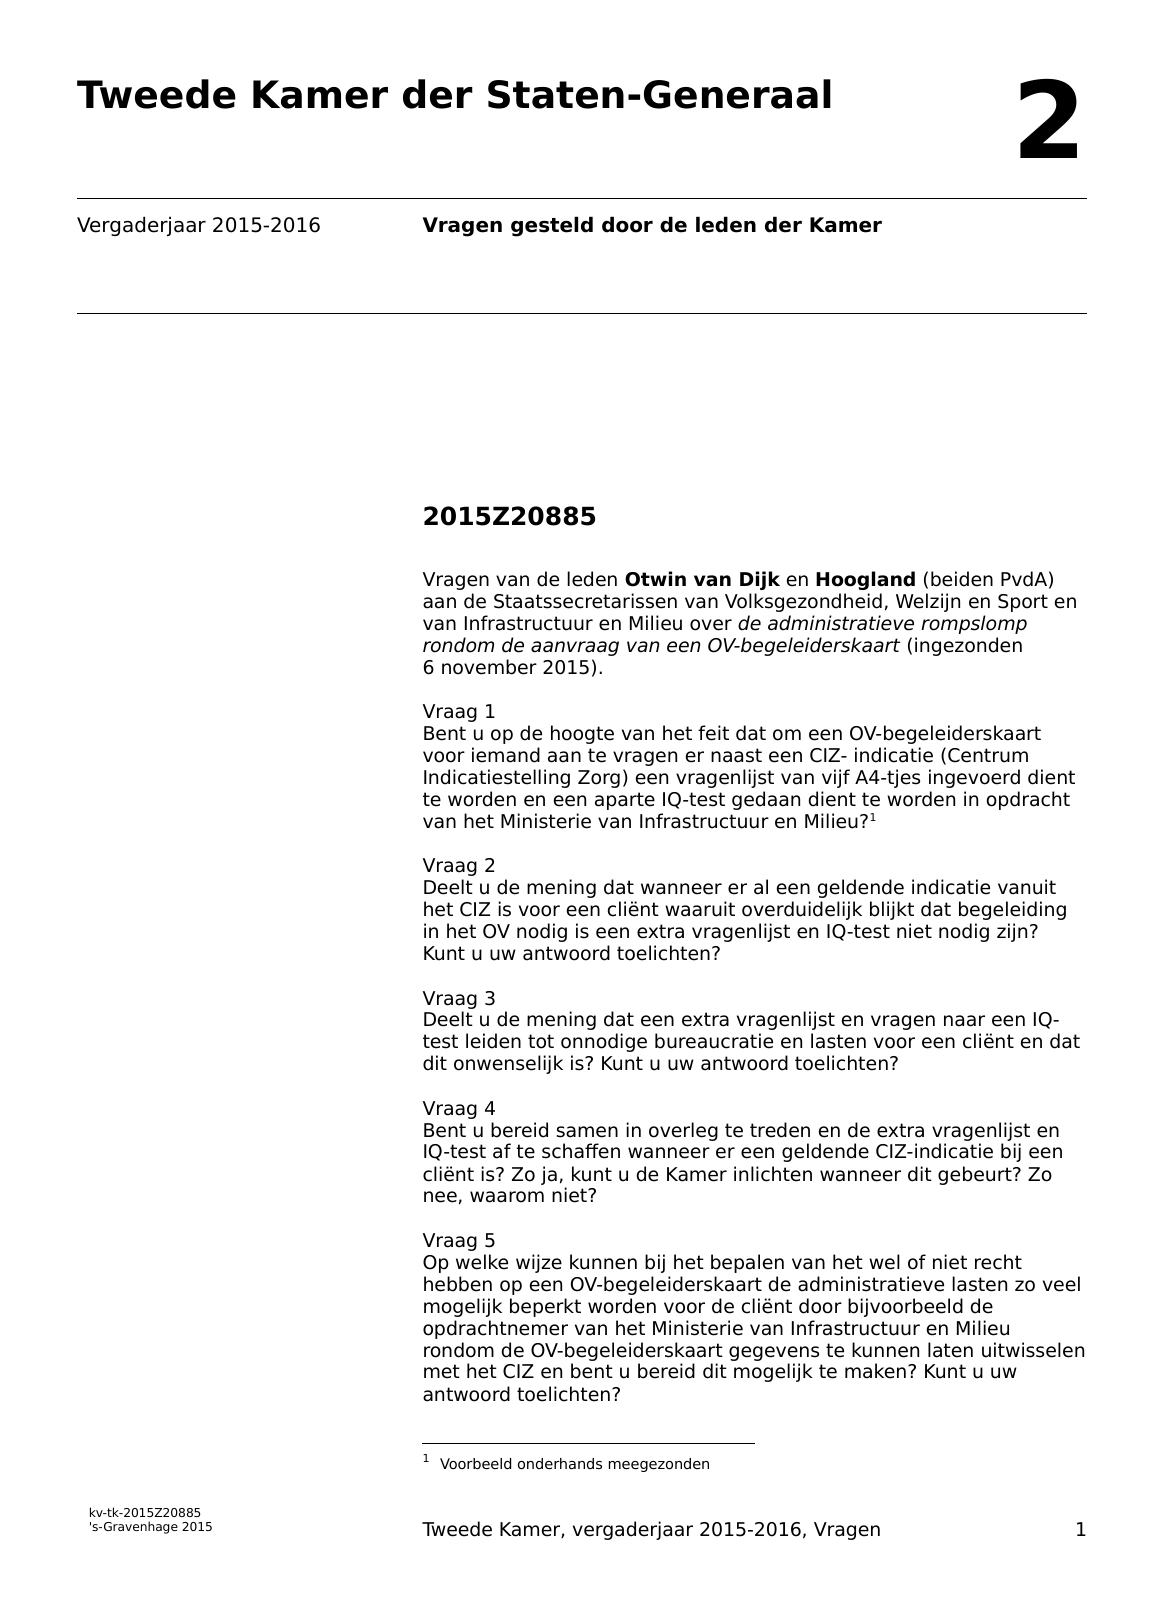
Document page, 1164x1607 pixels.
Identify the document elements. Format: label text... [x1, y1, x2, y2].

text Vraag 1 [422, 701, 1087, 723]
table_header 2 [886, 59, 1087, 198]
text Voorbeeld onderhands meegezonden [422, 1452, 1087, 1474]
text Deelt u de mening dat wanneer er al een geldende indicatie vanuit het CIZ is voor een cliënt waaruit overduidelijk blijkt dat begeleiding in het OV nodig is een extra vragenlijst en IQ-test niet nodig zijn? Kunt u uw antwoord toelichten? [422, 877, 1087, 965]
text Vragen van de leden Otwin van Dijk en Hoogland (beiden PvdA) aan de Staatssecretarissen van Volksgezondheid, Welzijn en Sport en van Infrastructuur en Milieu over de administratieve rompslomp rondom de aanvraag van een OV-begeleiderskaart (ingezonden 6 november 2015). [422, 569, 1087, 679]
text 's-Gravenhage 2015 [88, 1520, 323, 1534]
text Bent u op de hoogte van het feit dat om een OV-begeleiderskaart voor iemand aan te vragen er naast een CIZ- indicatie (Centrum Indicatiestelling Zorg) een vragenlijst van vijf A4-tjes ingevoerd dient te worden en een aparte IQ-test gedaan dient te worden in opdracht van het Ministerie van Infrastructuur en Milieu? [422, 723, 1087, 833]
text Bent u bereid samen in overleg te treden en de extra vragenlijst en IQ-test af te schaffen wanneer er een geldende CIZ-indicatie bij een cliënt is? Zo ja, kunt u de Kamer inlichten wanneer dit gebeurt? Zo nee, waarom niet? [422, 1119, 1087, 1207]
text Deelt u de mening dat een extra vragenlijst en vragen naar een IQ-test leiden tot onnodige bureaucratie en lasten voor een cliënt en dat dit onwenselijk is? Kunt u uw antwoord toelichten? [422, 1009, 1087, 1075]
text 2015Z20885 [422, 502, 1087, 531]
text Vraag 2 [422, 855, 1087, 877]
table_cell Vergaderjaar 2015-2016 [77, 199, 422, 313]
table_cell Vragen gesteld door de leden der Kamer [422, 199, 1087, 313]
text Vraag 3 [422, 987, 1087, 1009]
table_header Tweede Kamer der Staten-Generaal [77, 59, 886, 198]
text Vraag 5 [422, 1229, 1087, 1252]
text Vraag 4 [422, 1097, 1087, 1119]
text Op welke wijze kunnen bij het bepalen van het wel of niet recht hebben op een OV-begeleiderskaart de administratieve lasten zo veel mogelijk beperkt worden voor de cliënt door bijvoorbeeld de opdrachtnemer van het Ministerie van Infrastructuur en Milieu rondom de OV-begeleiderskaart gegevens te kunnen laten uitwisselen met het CIZ en bent u bereid dit mogelijk te maken? Kunt u uw antwoord toelichten? [422, 1252, 1087, 1405]
text kv-tk-2015Z20885 [88, 1506, 323, 1520]
